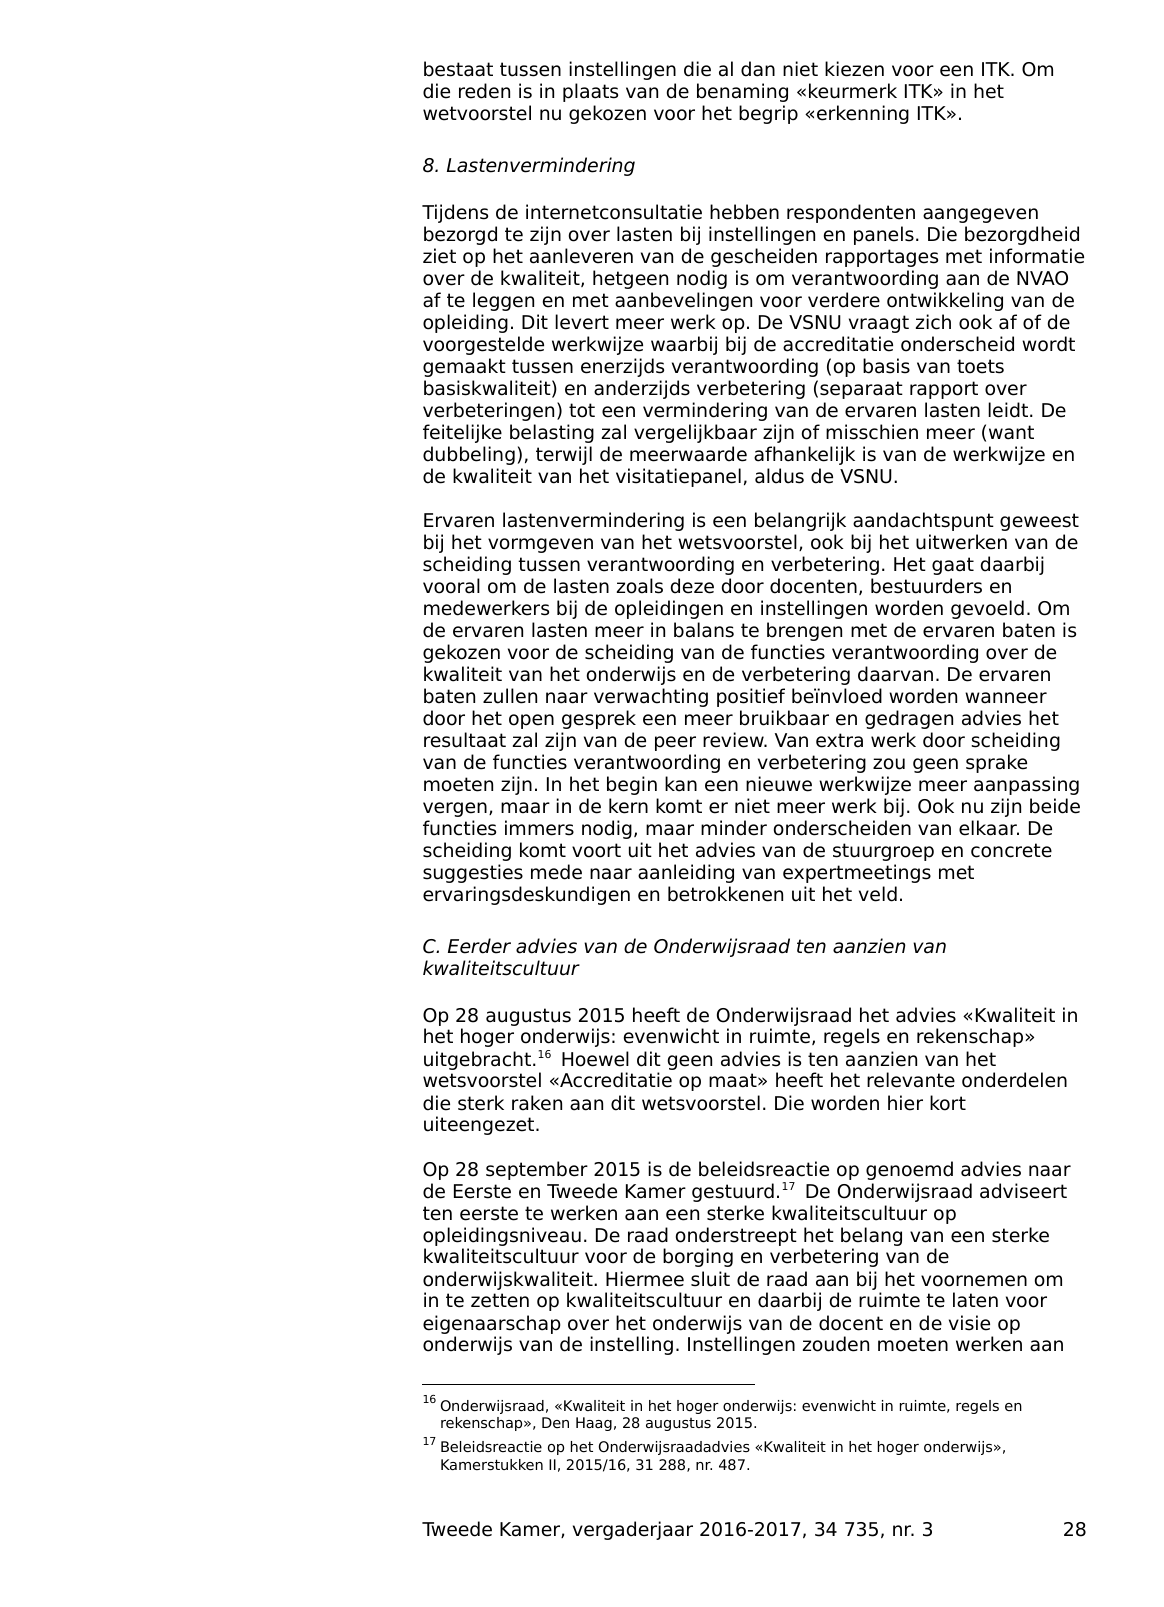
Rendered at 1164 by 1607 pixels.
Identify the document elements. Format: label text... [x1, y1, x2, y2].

text Op 28 september 2015 is de beleidsreactie op genoemd advies naar de Eerste en Tweede Kamer gestuurd. De Onderwijsraad adviseert ten eerste te werken aan een sterke kwaliteitscultuur op opleidingsniveau. De raad onderstreept het belang van een sterke kwaliteitscultuur voor de borging en verbetering van de onderwijskwaliteit. Hiermee sluit de raad aan bij het voornemen om in te zetten op kwaliteitscultuur en daarbij de ruimte te laten voor eigenaarschap over het onderwijs van de docent en de visie op onderwijs van de instelling. Instellingen zouden moeten werken aan [422, 1158, 1087, 1356]
text Op 28 augustus 2015 heeft de Onderwijsraad het advies «Kwaliteit in het hoger onderwijs: evenwicht in ruimte, regels en rekenschap» uitgebracht. Hoewel dit geen advies is ten aanzien van het wetsvoorstel «Accreditatie op maat» heeft het relevante onderdelen die sterk raken aan dit wetsvoorstel. Die worden hier kort uiteengezet. [422, 1004, 1087, 1136]
text Onderwijsraad, «Kwaliteit in het hoger onderwijs: evenwicht in ruimte, regels en rekenschap», Den Haag, 28 augustus 2015. [422, 1393, 1087, 1432]
text bestaat tussen instellingen die al dan niet kiezen voor een ITK. Om die reden is in plaats van de benaming «keurmerk ITK» in het wetvoorstel nu gekozen voor het begrip «erkenning ITK». [422, 59, 1087, 125]
subtitle C. Eerder advies van de Onderwijsraad ten aanzien van kwaliteitscultuur [422, 936, 1087, 979]
text Beleidsreactie op het Onderwijsraadadvies «Kwaliteit in het hoger onderwijs», Kamerstukken II, 2015/16, 31 288, nr. 487. [422, 1435, 1087, 1474]
text Tijdens de internetconsultatie hebben respondenten aangegeven bezorgd te zijn over lasten bij instellingen en panels. Die bezorgdheid ziet op het aanleveren van de gescheiden rapportages met informatie over de kwaliteit, hetgeen nodig is om verantwoording aan de NVAO af te leggen en met aanbevelingen voor verdere ontwikkeling van de opleiding. Dit levert meer werk op. De VSNU vraagt zich ook af of de voorgestelde werkwijze waarbij bij de accreditatie onderscheid wordt gemaakt tussen enerzijds verantwoording (op basis van toets basiskwaliteit) en anderzijds verbetering (separaat rapport over verbeteringen) tot een vermindering van de ervaren lasten leidt. De feitelijke belasting zal vergelijkbaar zijn of misschien meer (want dubbeling), terwijl de meerwaarde afhankelijk is van de werkwijze en de kwaliteit van het visitatiepanel, aldus de VSNU. [422, 202, 1087, 488]
text Ervaren lastenvermindering is een belangrijk aandachtspunt geweest bij het vormgeven van het wetsvoorstel, ook bij het uitwerken van de scheiding tussen verantwoording en verbetering. Het gaat daarbij vooral om de lasten zoals deze door docenten, bestuurders en medewerkers bij de opleidingen en instellingen worden gevoeld. Om de ervaren lasten meer in balans te brengen met de ervaren baten is gekozen voor de scheiding van de functies verantwoording over de kwaliteit van het onderwijs en de verbetering daarvan. De ervaren baten zullen naar verwachting positief beïnvloed worden wanneer door het open gesprek een meer bruikbaar en gedragen advies het resultaat zal zijn van de peer review. Van extra werk door scheiding van de functies verantwoording en verbetering zou geen sprake moeten zijn. In het begin kan een nieuwe werkwijze meer aanpassing vergen, maar in de kern komt er niet meer werk bij. Ook nu zijn beide functies immers nodig, maar minder onderscheiden van elkaar. De scheiding komt voort uit het advies van de stuurgroep en concrete suggesties mede naar aanleiding van expertmeetings met ervaringsdeskundigen en betrokkenen uit het veld. [422, 510, 1087, 906]
subtitle 8. Lastenvermindering [422, 155, 1087, 177]
